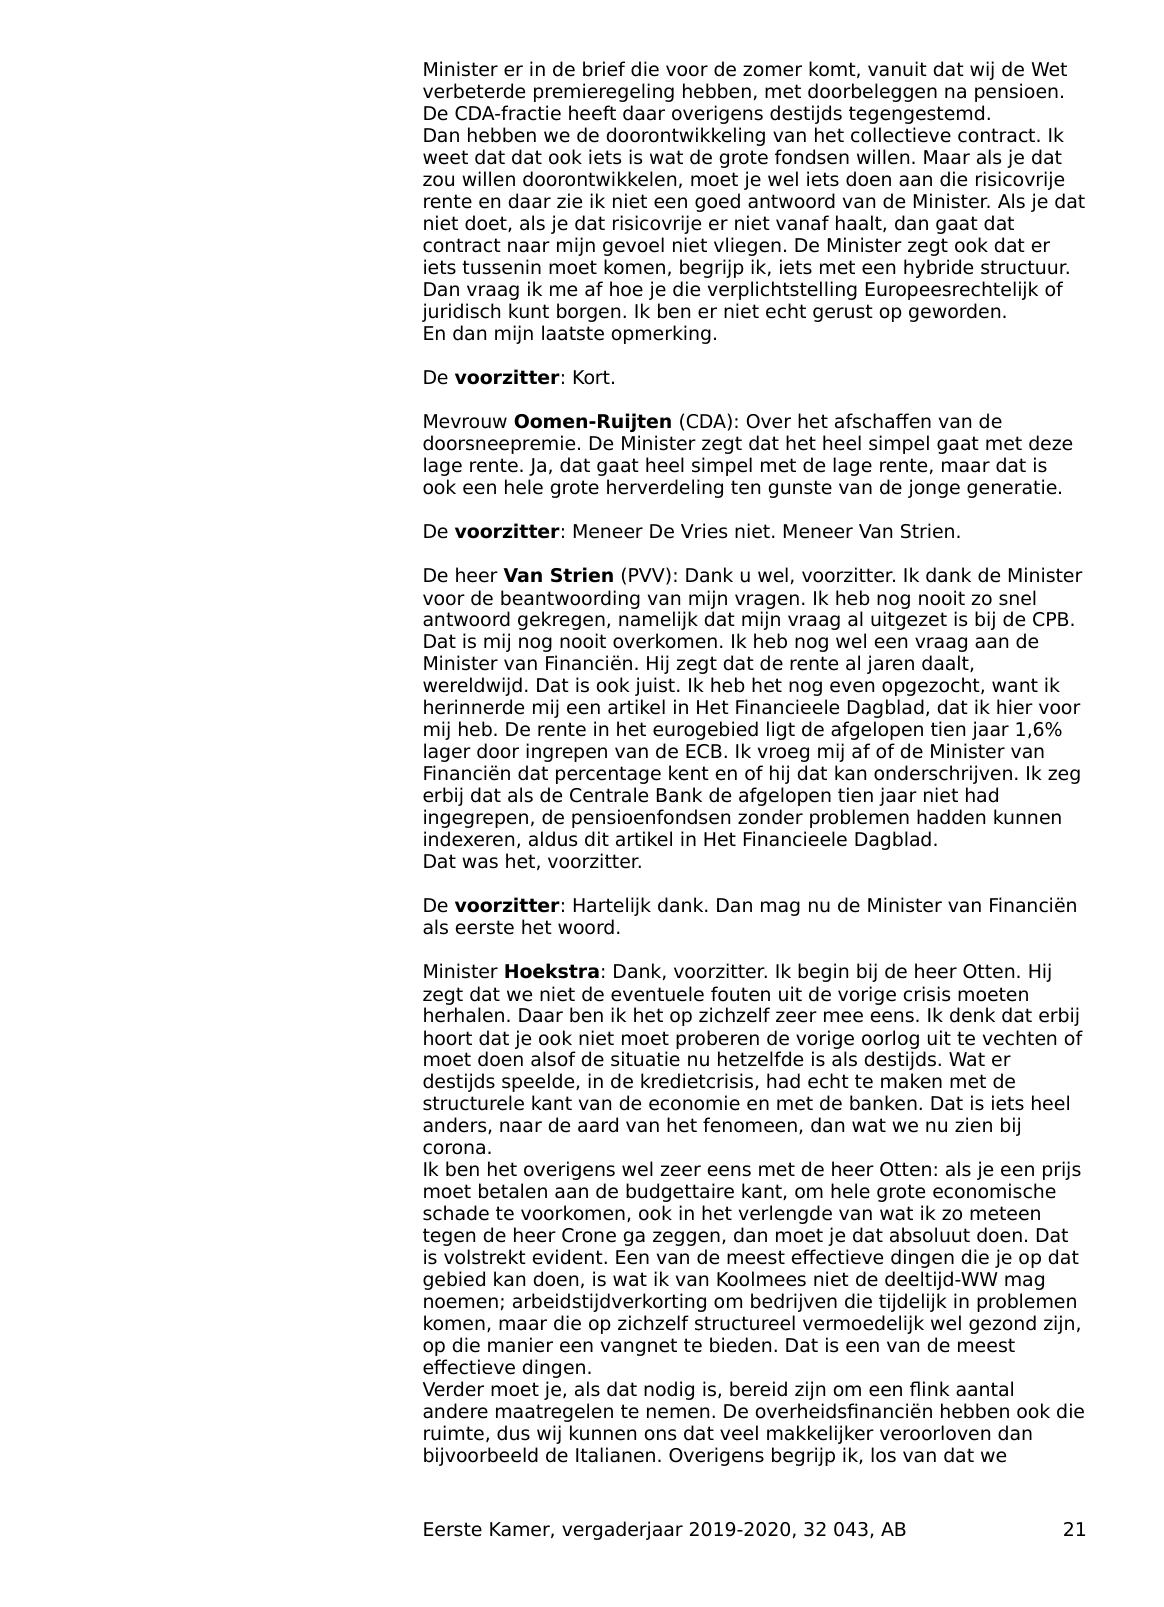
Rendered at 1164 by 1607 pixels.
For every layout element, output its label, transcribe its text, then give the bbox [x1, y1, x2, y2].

text En dan mijn laatste opmerking. [422, 323, 1087, 345]
text De voorzitter: Meneer De Vries niet. Meneer Van Strien. [422, 521, 1087, 543]
text Dan hebben we de doorontwikkeling van het collectieve contract. Ik weet dat dat ook iets is wat de grote fondsen willen. Maar als je dat zou willen doorontwikkelen, moet je wel iets doen aan die risicovrije rente en daar zie ik niet een goed antwoord van de Minister. Als je dat niet doet, als je dat risicovrije er niet vanaf haalt, dan gaat dat contract naar mijn gevoel niet vliegen. De Minister zegt ook dat er iets tussenin moet komen, begrijp ik, iets met een hybride structuur. Dan vraag ik me af hoe je die verplichtstelling Europeesrechtelijk of juridisch kunt borgen. Ik ben er niet echt gerust op geworden. [422, 125, 1087, 323]
text De voorzitter: Hartelijk dank. Dan mag nu de Minister van Financiën als eerste het woord. [422, 895, 1087, 939]
text Minister er in de brief die voor de zomer komt, vanuit dat wij de Wet verbeterde premieregeling hebben, met doorbeleggen na pensioen. De CDA-fractie heeft daar overigens destijds tegengestemd. [422, 59, 1087, 125]
text De voorzitter: Kort. [422, 367, 1087, 389]
text Ik ben het overigens wel zeer eens met de heer Otten: als je een prijs moet betalen aan de budgettaire kant, om hele grote economische schade te voorkomen, ook in het verlengde van wat ik zo meteen tegen de heer Crone ga zeggen, dan moet je dat absoluut doen. Dat is volstrekt evident. Een van de meest effectieve dingen die je op dat gebied kan doen, is wat ik van Koolmees niet de deeltijd-WW mag noemen; arbeidstijdverkorting om bedrijven die tijdelijk in problemen komen, maar die op zichzelf structureel vermoedelijk wel gezond zijn, op die manier een vangnet te bieden. Dat is een van de meest effectieve dingen. [422, 1159, 1087, 1379]
text Dat was het, voorzitter. [422, 851, 1087, 873]
text Mevrouw Oomen-Ruijten (CDA): Over het afschaffen van de doorsneepremie. De Minister zegt dat het heel simpel gaat met deze lage rente. Ja, dat gaat heel simpel met de lage rente, maar dat is ook een hele grote herverdeling ten gunste van de jonge generatie. [422, 411, 1087, 499]
text Minister Hoekstra: Dank, voorzitter. Ik begin bij de heer Otten. Hij zegt dat we niet de eventuele fouten uit de vorige crisis moeten herhalen. Daar ben ik het op zichzelf zeer mee eens. Ik denk dat erbij hoort dat je ook niet moet proberen de vorige oorlog uit te vechten of moet doen alsof de situatie nu hetzelfde is als destijds. Wat er destijds speelde, in de kredietcrisis, had echt te maken met de structurele kant van de economie en met de banken. Dat is iets heel anders, naar de aard van het fenomeen, dan wat we nu zien bij corona. [422, 961, 1087, 1159]
text De heer Van Strien (PVV): Dank u wel, voorzitter. Ik dank de Minister voor de beantwoording van mijn vragen. Ik heb nog nooit zo snel antwoord gekregen, namelijk dat mijn vraag al uitgezet is bij de CPB. Dat is mij nog nooit overkomen. Ik heb nog wel een vraag aan de Minister van Financiën. Hij zegt dat de rente al jaren daalt, wereldwijd. Dat is ook juist. Ik heb het nog even opgezocht, want ik herinnerde mij een artikel in Het Financieele Dagblad, dat ik hier voor mij heb. De rente in het eurogebied ligt de afgelopen tien jaar 1,6% lager door ingrepen van de ECB. Ik vroeg mij af of de Minister van Financiën dat percentage kent en of hij dat kan onderschrijven. Ik zeg erbij dat als de Centrale Bank de afgelopen tien jaar niet had ingegrepen, de pensioenfondsen zonder problemen hadden kunnen indexeren, aldus dit artikel in Het Financieele Dagblad. [422, 565, 1087, 851]
text Verder moet je, als dat nodig is, bereid zijn om een flink aantal andere maatregelen te nemen. De overheidsfinanciën hebben ook die ruimte, dus wij kunnen ons dat veel makkelijker veroorloven dan bijvoorbeeld de Italianen. Overigens begrijp ik, los van dat we [422, 1379, 1087, 1467]
